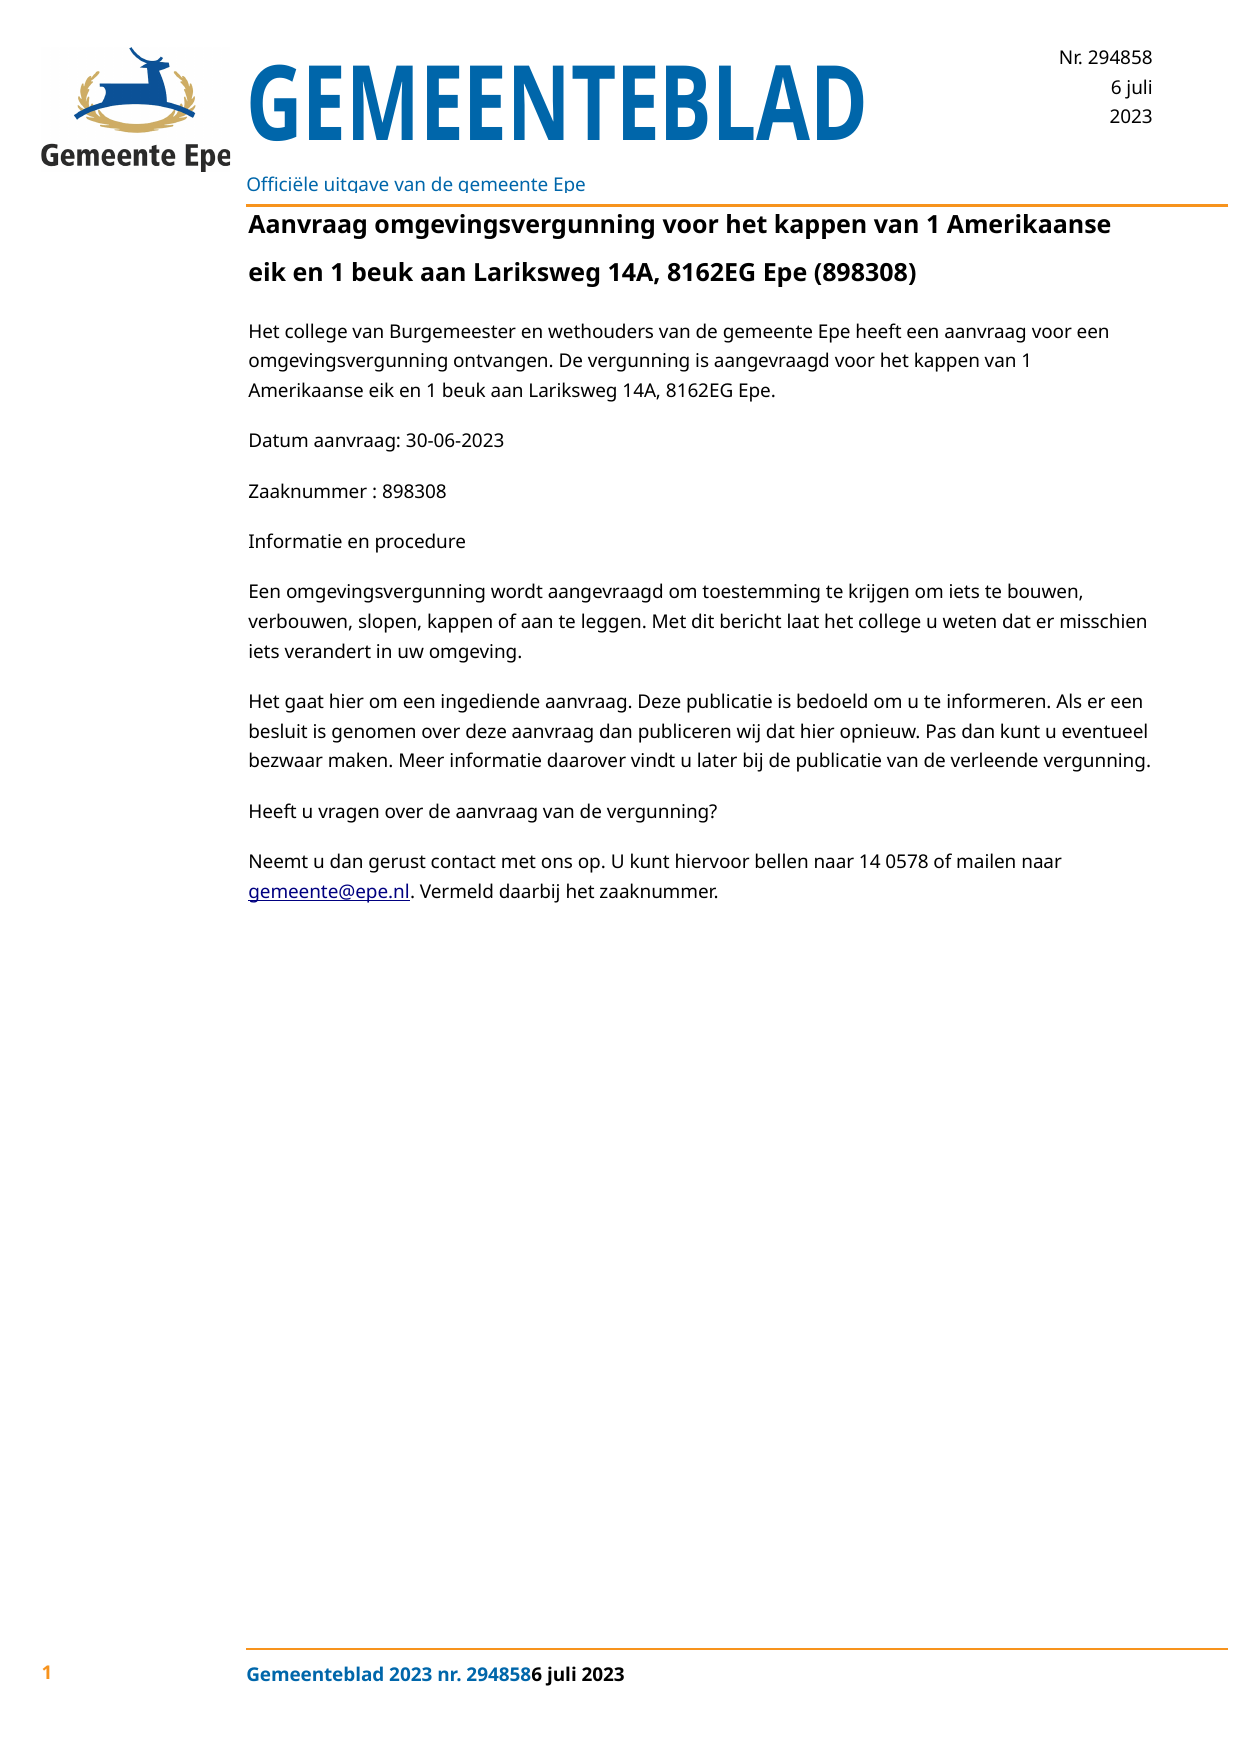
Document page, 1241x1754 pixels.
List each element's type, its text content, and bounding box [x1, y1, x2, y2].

text Een omgevingsvergunning wordt aangevraagd om toestemming te krijgen om iets te bouwen, verbouwen, slopen, kappen of aan te leggen. Met dit bericht laat het college u weten dat er misschien iets verandert in uw omgeving. [248, 579, 1152, 664]
text Heeft u vragen over de aanvraag van de vergunning? [248, 798, 1152, 824]
text Informatie en procedure [248, 528, 1152, 554]
text Aanvraag omgevingsvergunning voor het kappen van 1 Amerikaanse eik en 1 beuk aan Lariksweg 14A, 8162EG Epe (898308) [248, 207, 1152, 288]
text Neemt u dan gerust contact met ons op. U kunt hiervoor bellen naar 14 0578 of mailen naar gemeente@epe.nl. Vermeld daarbij het zaaknummer. [248, 848, 1152, 904]
text Het gaat hier om een ingediende aanvraag. Deze publicatie is bedoeld om u te informeren. Als er een besluit is genomen over deze aanvraag dan publiceren wij dat hier opnieuw. Pas dan kunt u eventueel bezwaar maken. Meer informatie daarover vindt u later bij de publicatie van de verleende vergunning. [248, 688, 1152, 773]
picture [41, 47, 231, 172]
text Datum aanvraag: 30-06-2023 [248, 427, 1152, 453]
text Zaaknummer : 898308 [248, 478, 1152, 504]
text Het college van Burgemeester en wethouders van de gemeente Epe heeft een aanvraag voor een omgevingsvergunning ontvangen. De vergunning is aangevraagd voor het kappen van 1 Amerikaanse eik en 1 beuk aan Lariksweg 14A, 8162EG Epe. [248, 318, 1152, 403]
